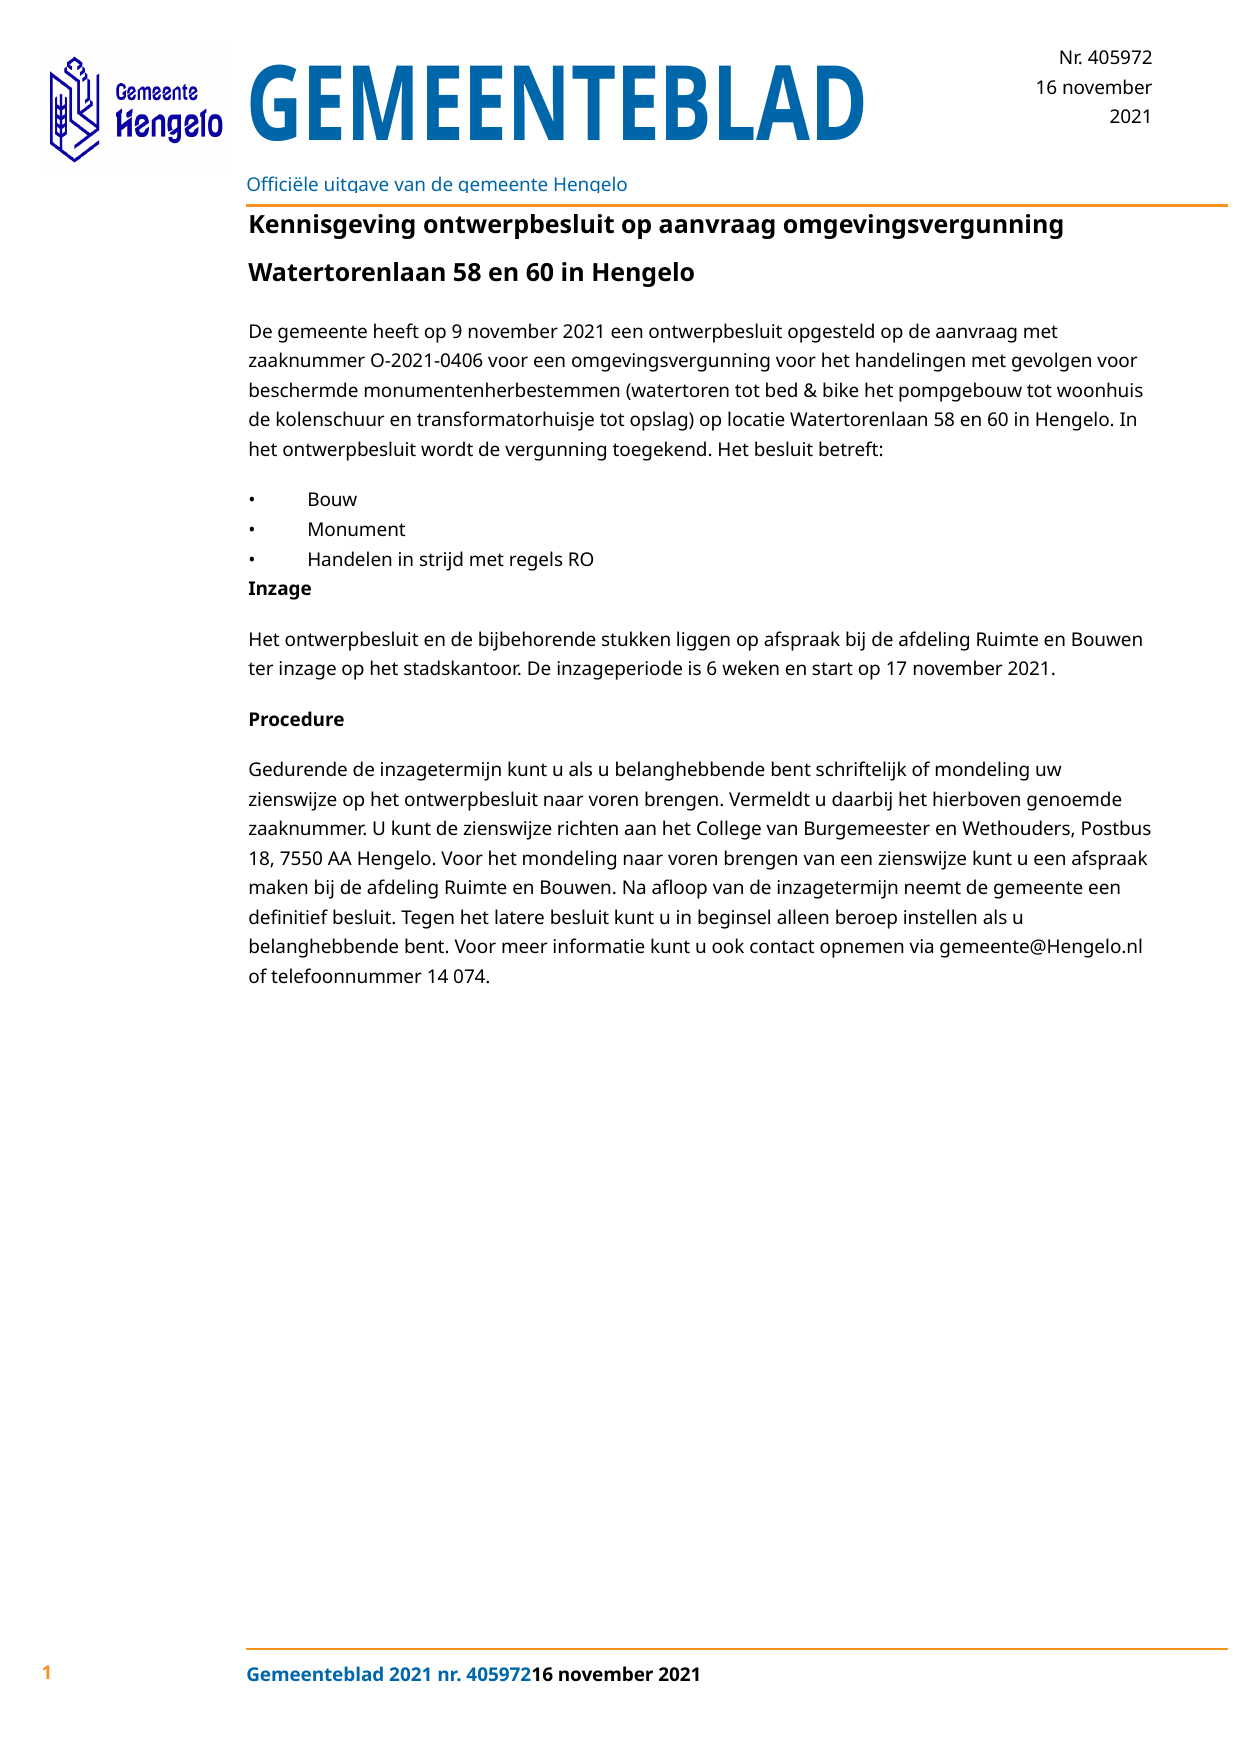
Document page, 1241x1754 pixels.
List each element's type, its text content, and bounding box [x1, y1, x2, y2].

list Monument [248, 516, 1152, 542]
list Handelen in strijd met regels RO [248, 546, 1152, 572]
text De gemeente heeft op 9 november 2021 een ontwerpbesluit opgesteld op de aanvraag met zaaknummer O-2021-0406 voor een omgevingsvergunning voor het handelingen met gevolgen voor beschermde monumentenherbestemmen (watertoren tot bed & bike het pompgebouw tot woonhuis de kolenschuur en transformatorhuisje tot opslag) op locatie Watertorenlaan 58 en 60 in Hengelo. In het ontwerpbesluit wordt de vergunning toegekend. Het besluit betreft: [248, 318, 1152, 462]
list Bouw [248, 487, 1152, 512]
text Inzage [248, 575, 1152, 601]
text Het ontwerpbesluit en de bijbehorende stukken liggen op afspraak bij de afdeling Ruimte en Bouwen ter inzage op het stadskantoor. De inzageperiode is 6 weken en start op 17 november 2021. [248, 626, 1152, 681]
text Procedure [248, 706, 1152, 732]
picture [41, 47, 231, 172]
text Gedurende de inzagetermijn kunt u als u belanghebbende bent schriftelijk of mondeling uw zienswijze op het ontwerpbesluit naar voren brengen. Vermeldt u daarbij het hierboven genoemde zaaknummer. U kunt de zienswijze richten aan het College van Burgemeester en Wethouders, Postbus 18, 7550 AA Hengelo. Voor het mondeling naar voren brengen van een zienswijze kunt u een afspraak maken bij de afdeling Ruimte en Bouwen. Na afloop van de inzagetermijn neemt de gemeente een definitief besluit. Tegen het latere besluit kunt u in beginsel alleen beroep instellen als u belanghebbende bent. Voor meer informatie kunt u ook contact opnemen via gemeente@Hengelo.nl of telefoonnummer 14 074. [248, 756, 1152, 989]
text Kennisgeving ontwerpbesluit op aanvraag omgevingsvergunning Watertorenlaan 58 en 60 in Hengelo [248, 207, 1152, 288]
